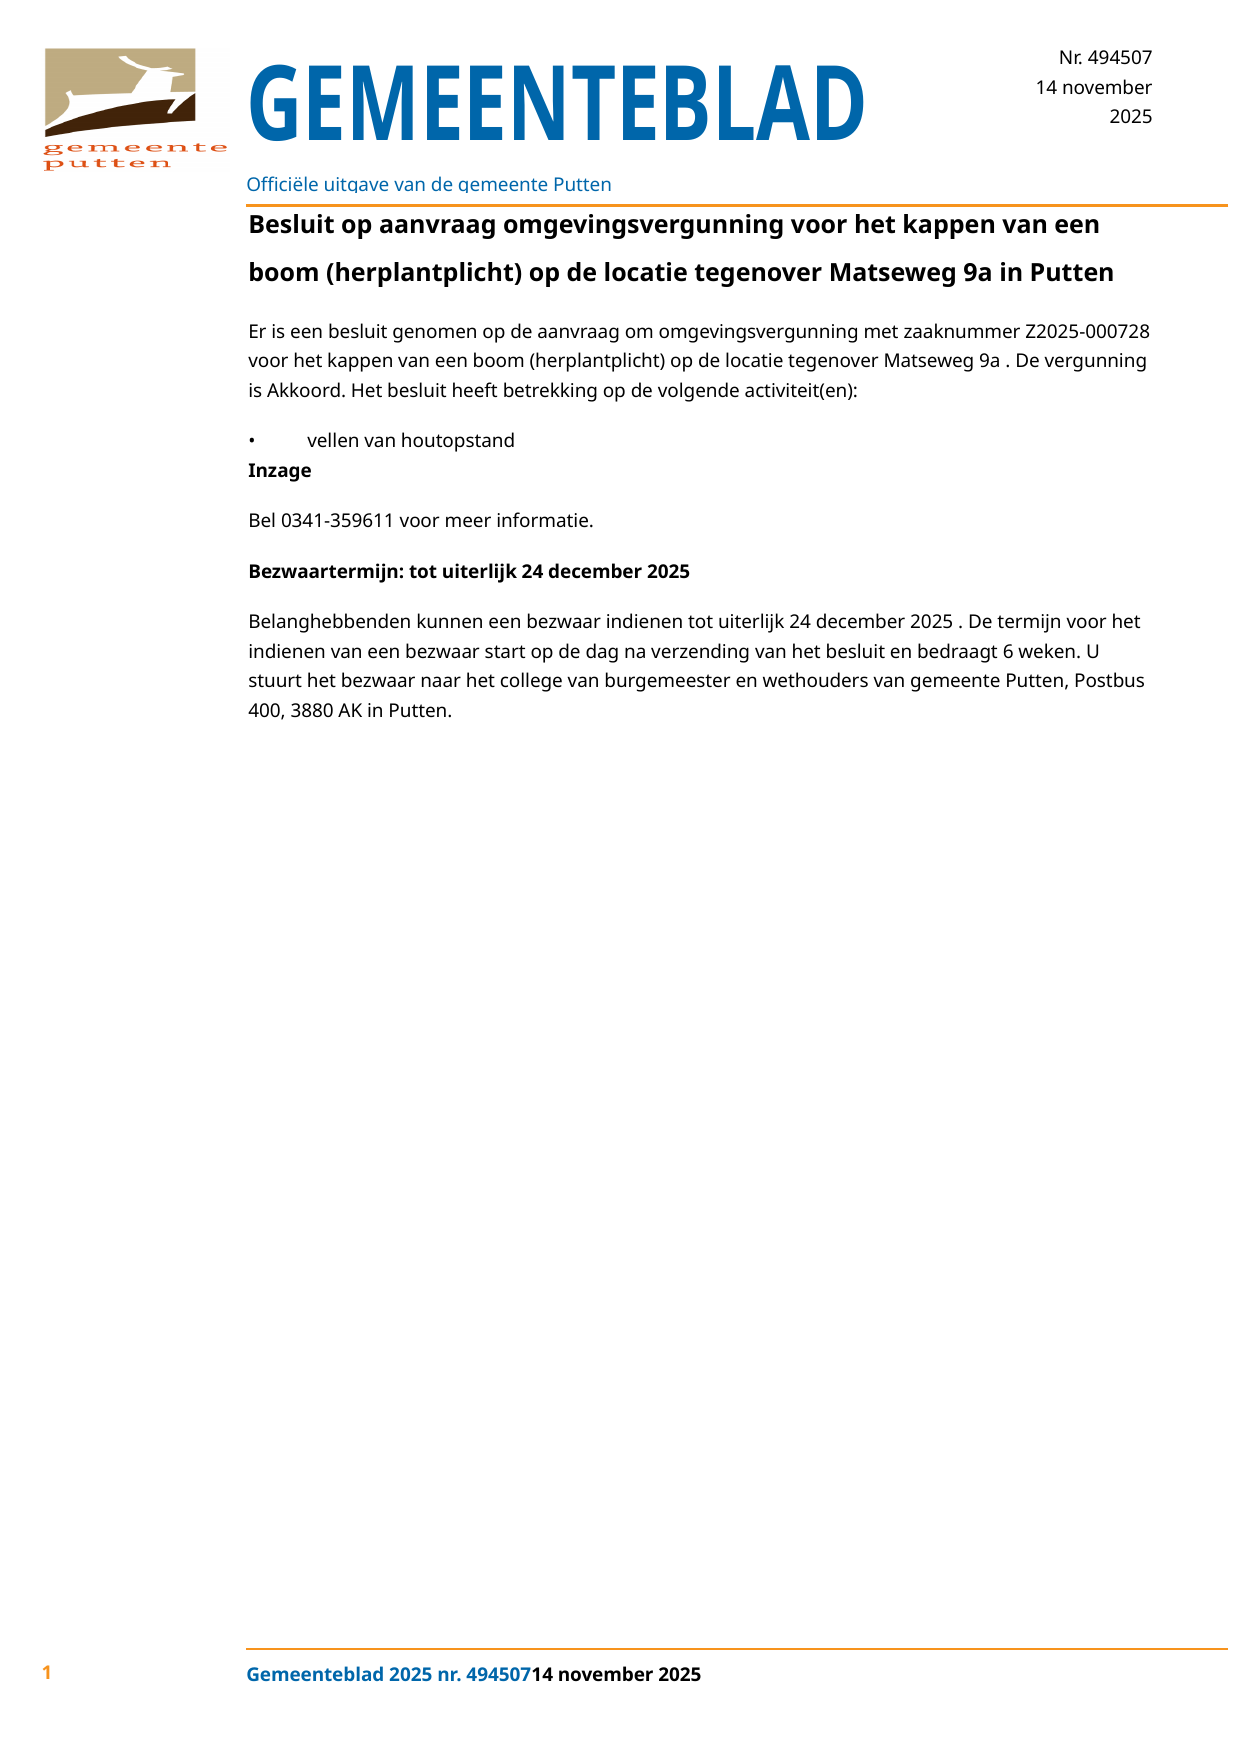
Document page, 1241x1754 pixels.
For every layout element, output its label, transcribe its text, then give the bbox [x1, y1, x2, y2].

text Inzage [248, 457, 1152, 483]
text Besluit op aanvraag omgevingsvergunning voor het kappen van een boom (herplantplicht) op de locatie tegenover Matseweg 9a in Putten [248, 207, 1152, 288]
list vellen van houtopstand [248, 427, 1152, 453]
text Bezwaartermijn: tot uiterlijk 24 december 2025 [248, 558, 1152, 584]
text Bel 0341-359611 voor meer informatie. [248, 507, 1152, 533]
picture [41, 47, 231, 172]
text Belanghebbenden kunnen een bezwaar indienen tot uiterlijk 24 december 2025 . De termijn voor het indienen van een bezwaar start op de dag na verzending van het besluit en bedraagt 6 weken. U stuurt het bezwaar naar het college van burgemeester en wethouders van gemeente Putten, Postbus 400, 3880 AK in Putten. [248, 608, 1152, 723]
text Er is een besluit genomen op de aanvraag om omgevingsvergunning met zaaknummer Z2025-000728 voor het kappen van een boom (herplantplicht) op de locatie tegenover Matseweg 9a . De vergunning is Akkoord. Het besluit heeft betrekking op de volgende activiteit(en): [248, 318, 1152, 403]
